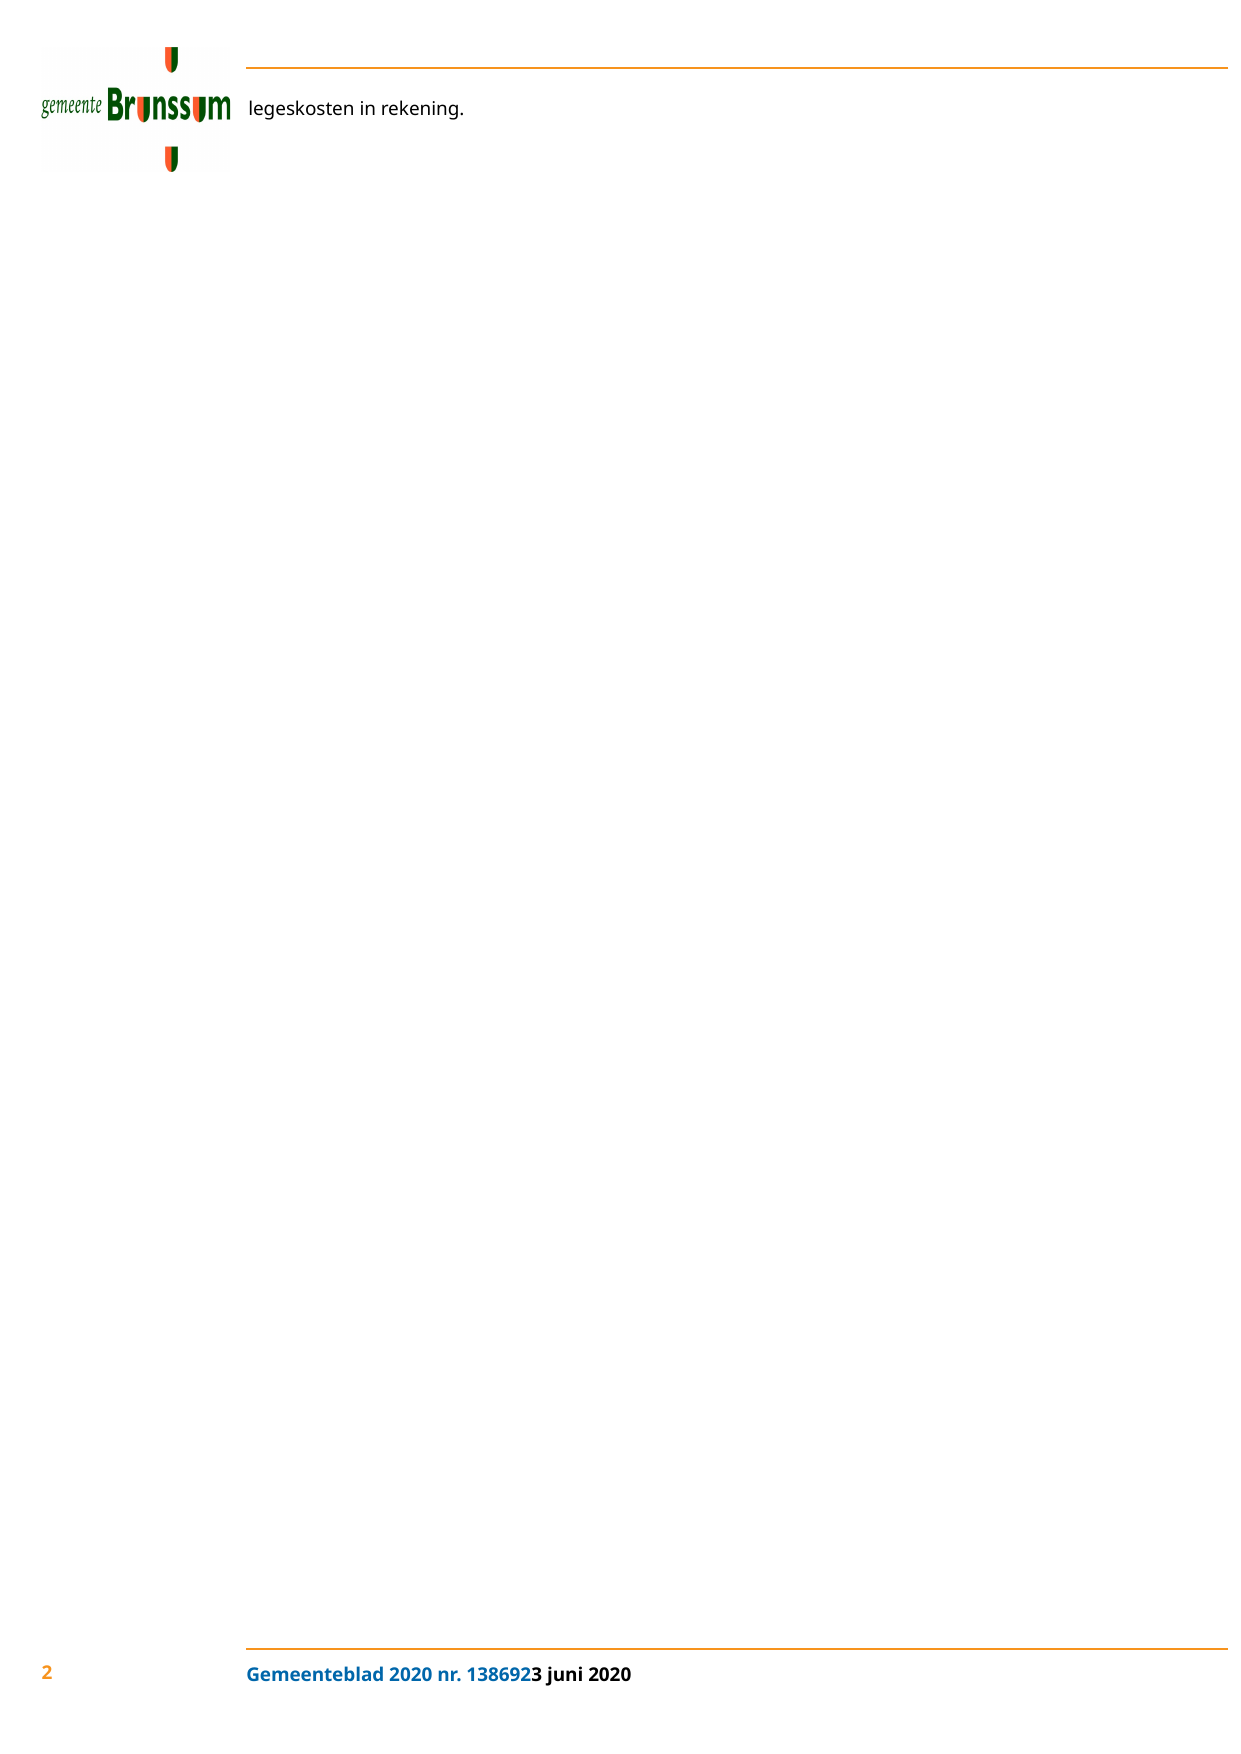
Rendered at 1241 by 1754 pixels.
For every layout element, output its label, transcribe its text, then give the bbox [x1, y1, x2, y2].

text legeskosten in rekening. [248, 95, 1152, 121]
picture [41, 47, 231, 172]
